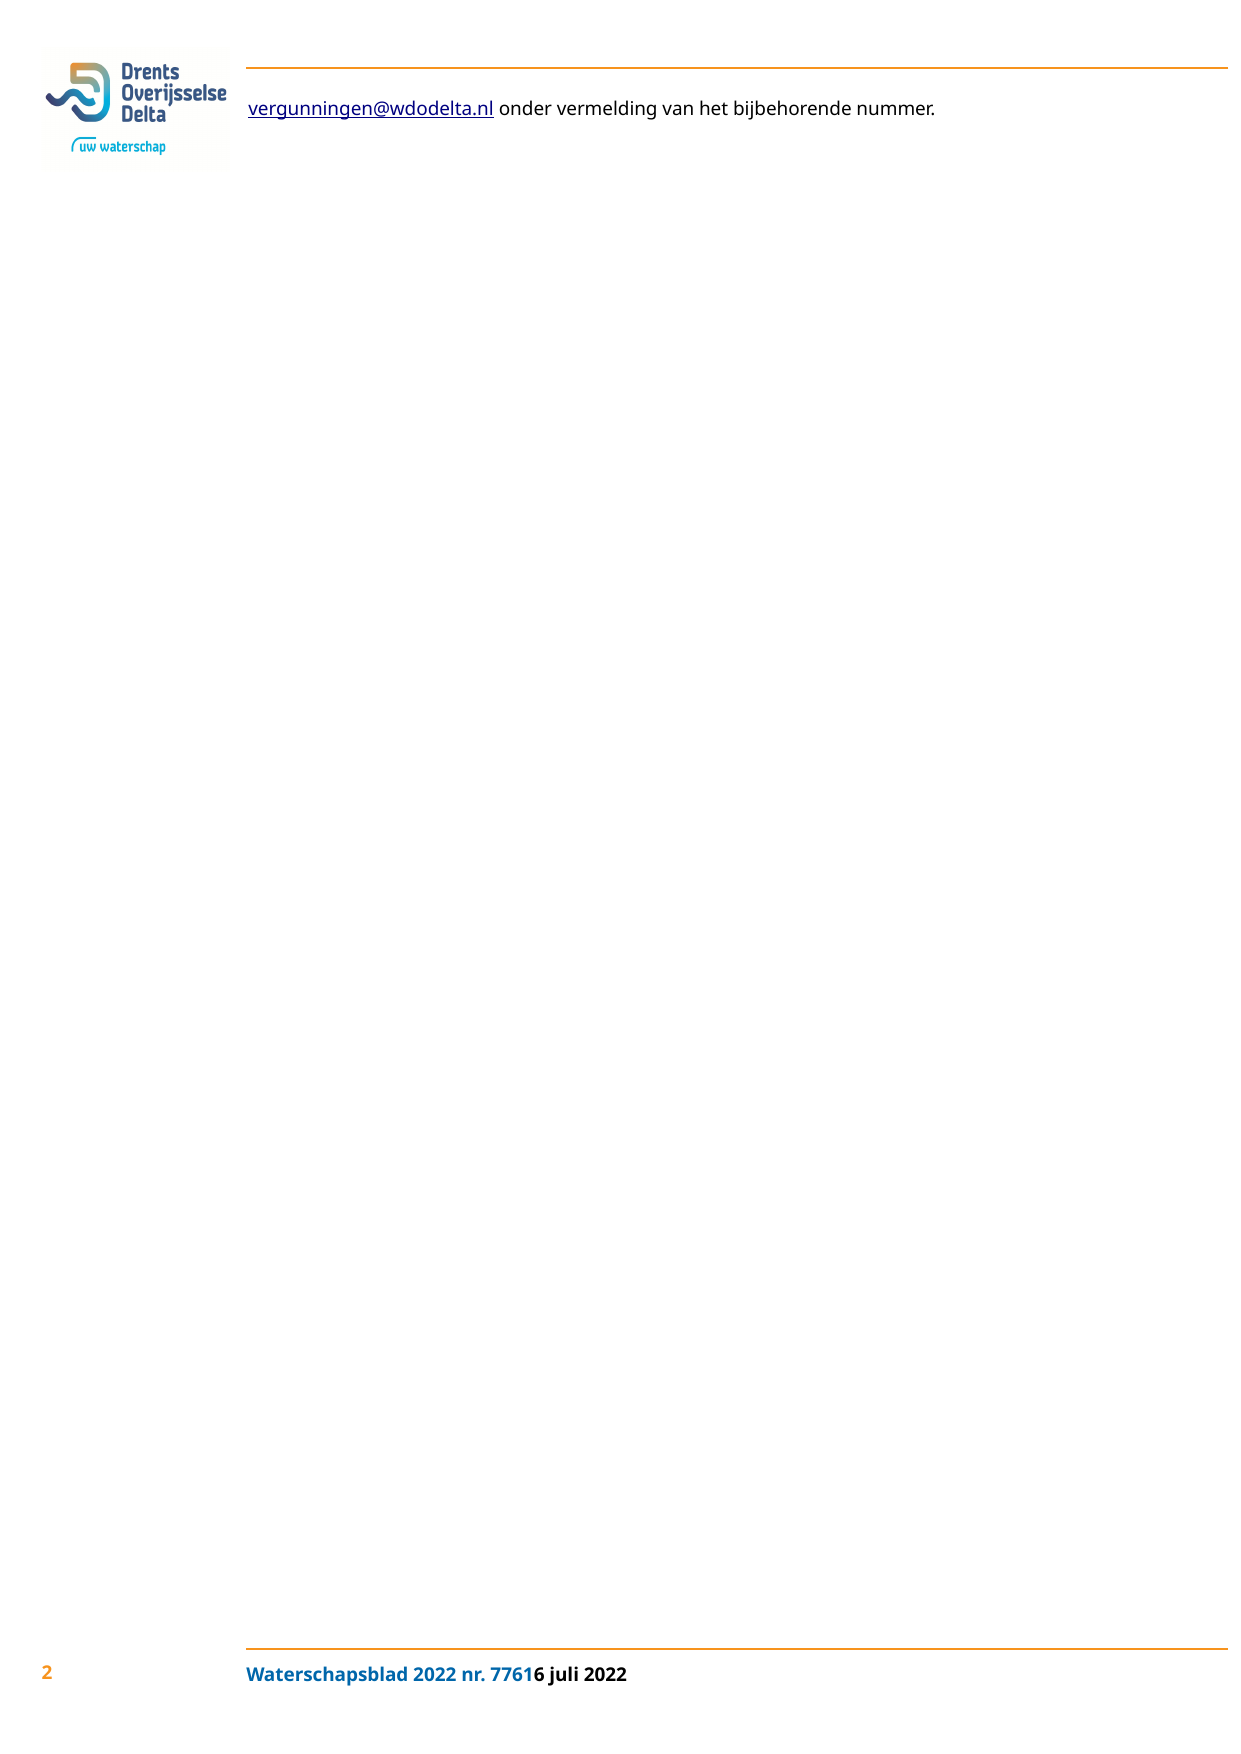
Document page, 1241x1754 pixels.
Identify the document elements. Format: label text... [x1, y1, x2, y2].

text vergunningen@wdodelta.nl onder vermelding van het bijbehorende nummer. [248, 95, 1152, 121]
picture [41, 47, 231, 172]
